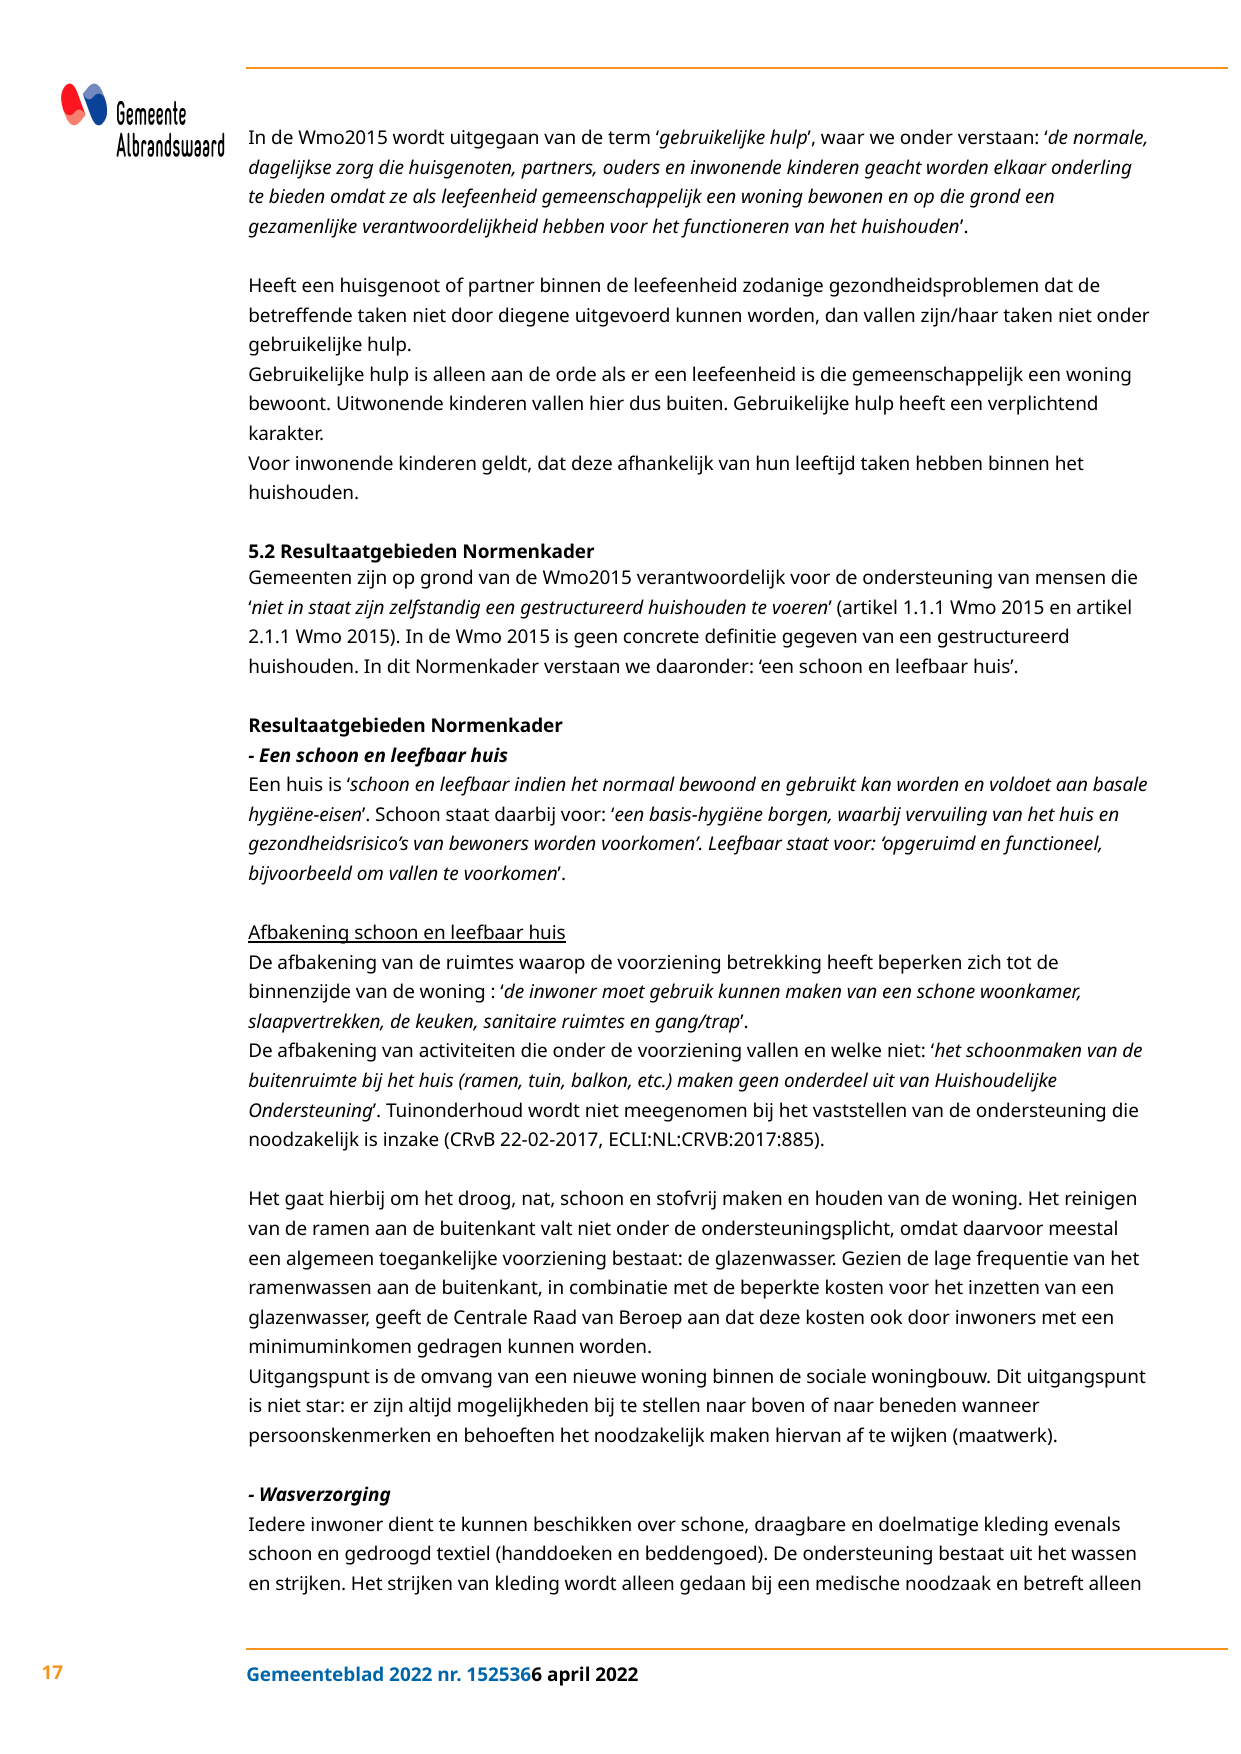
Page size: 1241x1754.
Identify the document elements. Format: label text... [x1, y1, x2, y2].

text Het gaat hierbij om het droog, nat, schoon en stofvrij maken en houden van de woning. Het reinigen van de ramen aan de buitenkant valt niet onder de ondersteuningsplicht, omdat daarvoor meestal een algemeen toegankelijke voorziening bestaat: de glazenwasser. Gezien de lage frequentie van het ramenwassen aan de buitenkant, in combinatie met de beperkte kosten voor het inzetten van een glazenwasser, geeft de Centrale Raad van Beroep aan dat deze kosten ook door inwoners met een minimuminkomen gedragen kunnen worden. [248, 1186, 1152, 1359]
text Voor inwonende kinderen geldt, dat deze afhankelijk van hun leeftijd taken hebben binnen het huishouden. [248, 450, 1152, 505]
text Uitgangspunt is de omvang van een nieuwe woning binnen de sociale woningbouw. Dit uitgangspunt is niet star: er zijn altijd mogelijkheden bij te stellen naar boven of naar beneden wanneer persoonskenmerken en behoeften het noodzakelijk maken hiervan af te wijken (maatwerk). [248, 1363, 1152, 1448]
text - Een schoon en leefbaar huis [248, 742, 1152, 767]
text - Wasverzorging [248, 1481, 1152, 1507]
picture [41, 47, 231, 172]
text Heeft een huisgenoot of partner binnen de leefeenheid zodanige gezondheidsproblemen dat de betreffende taken niet door diegene uitgevoerd kunnen worden, dan vallen zijn/haar taken niet onder gebruikelijke hulp. [248, 272, 1152, 357]
text Iedere inwoner dient te kunnen beschikken over schone, draagbare en doelmatige kleding evenals schoon en gedroogd textiel (handdoeken en beddengoed). De ondersteuning bestaat uit het wassen en strijken. Het strijken van kleding wordt alleen gedaan bij een medische noodzaak en betreft alleen [248, 1511, 1152, 1596]
text De afbakening van de ruimtes waarop de voorziening betrekking heeft beperken zich tot de binnenzijde van de woning : ‘de inwoner moet gebruik kunnen maken van een schone woonkamer, slaapvertrekken, de keuken, sanitaire ruimtes en gang/trap’. [248, 949, 1152, 1034]
text Een huis is ‘schoon en leefbaar indien het normaal bewoond en gebruikt kan worden en voldoet aan basale hygiëne-eisen’. Schoon staat daarbij voor: ‘een basis-hygiëne borgen, waarbij vervuiling van het huis en gezondheidsrisico’s van bewoners worden voorkomen’. Leefbaar staat voor: ‘opgeruimd en functioneel, bijvoorbeeld om vallen te voorkomen’. [248, 771, 1152, 886]
text 5.2 Resultaatgebieden Normenkader [248, 538, 1152, 564]
text Resultaatgebieden Normenkader [248, 712, 1152, 738]
text Gemeenten zijn op grond van de Wmo2015 verantwoordelijk voor de ondersteuning van mensen die ‘niet in staat zijn zelfstandig een gestructureerd huishouden te voeren’ (artikel 1.1.1 Wmo 2015 en artikel 2.1.1 Wmo 2015). In de Wmo 2015 is geen concrete definitie gegeven van een gestructureerd huishouden. In dit Normenkader verstaan we daaronder: ‘een schoon en leefbaar huis’. [248, 564, 1152, 679]
text Gebruikelijke hulp is alleen aan de orde als er een leefeenheid is die gemeenschappelijk een woning bewoont. Uitwonende kinderen vallen hier dus buiten. Gebruikelijke hulp heeft een verplichtend karakter. [248, 361, 1152, 446]
text Afbakening schoon en leefbaar huis [248, 919, 1152, 945]
text De afbakening van activiteiten die onder de voorziening vallen en welke niet: ‘het schoonmaken van de buitenruimte bij het huis (ramen, tuin, balkon, etc.) maken geen onderdeel uit van Huishoudelijke Ondersteuning’. Tuinonderhoud wordt niet meegenomen bij het vaststellen van de ondersteuning die noodzakelijk is inzake (CRvB 22-02-2017, ECLI:NL:CRVB:2017:885). [248, 1038, 1152, 1152]
text In de Wmo2015 wordt uitgegaan van de term ‘gebruikelijke hulp’, waar we onder verstaan: ‘de normale, dagelijkse zorg die huisgenoten, partners, ouders en inwonende kinderen geacht worden elkaar onderling te bieden omdat ze als leefeenheid gemeenschappelijk een woning bewonen en op die grond een gezamenlijke verantwoordelijkheid hebben voor het functioneren van het huishouden’. [248, 124, 1152, 239]
